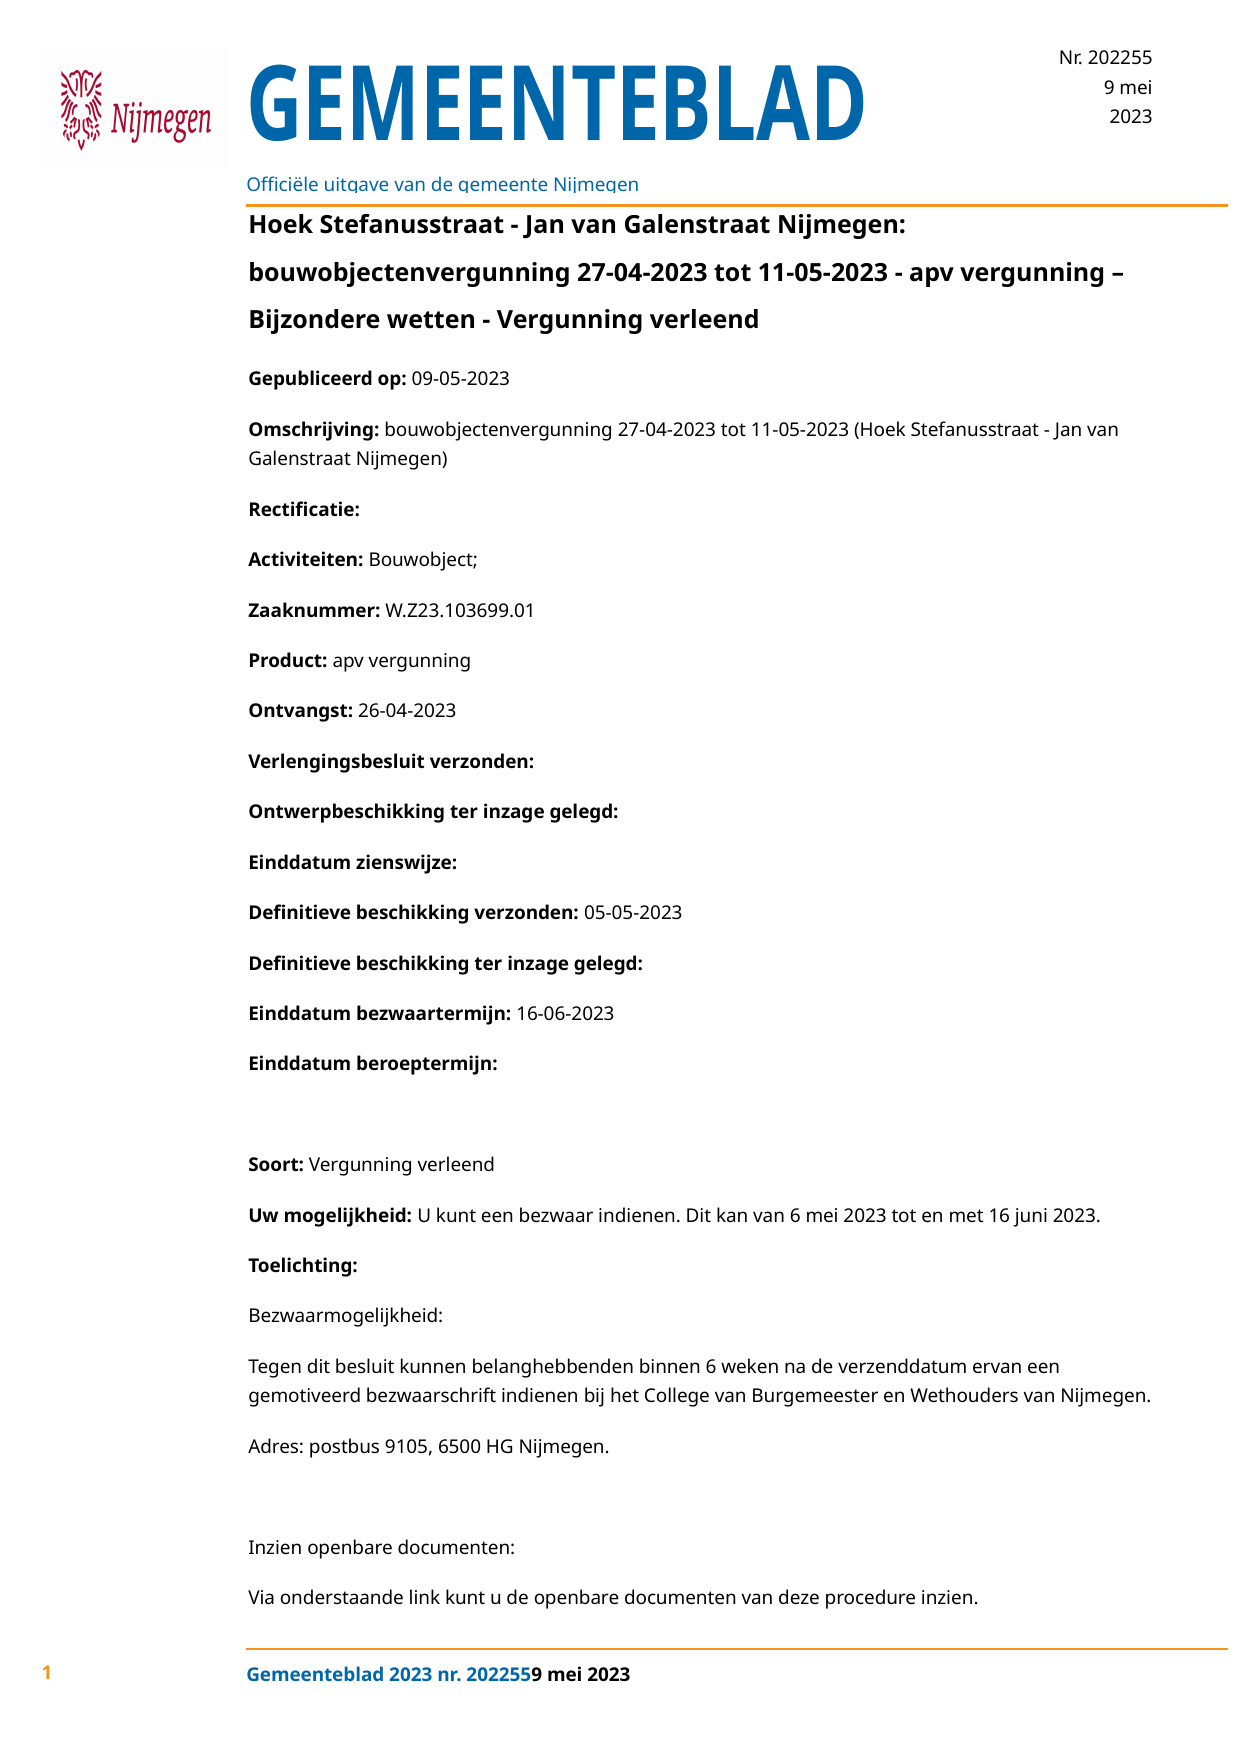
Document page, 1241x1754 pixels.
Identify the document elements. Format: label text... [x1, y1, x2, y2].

text Activiteiten: Bouwobject; [248, 546, 1152, 572]
text Hoek Stefanusstraat - Jan van Galenstraat Nijmegen: bouwobjectenvergunning 27-04-2023 tot 11-05-2023 - apv vergunning – Bijzondere wetten - Vergunning verleend [248, 207, 1152, 336]
text Tegen dit besluit kunnen belanghebbenden binnen 6 weken na de verzenddatum ervan een gemotiveerd bezwaarschrift indienen bij het College van Burgemeester en Wethouders van Nijmegen. [248, 1353, 1152, 1408]
text Ontwerpbeschikking ter inzage gelegd: [248, 798, 1152, 824]
text Soort: Vergunning verleend [248, 1151, 1152, 1177]
text Product: apv vergunning [248, 647, 1152, 673]
text Einddatum bezwaartermijn: 16-06-2023 [248, 1000, 1152, 1026]
text Toelichting: [248, 1252, 1152, 1278]
text Ontvangst: 26-04-2023 [248, 698, 1152, 723]
text Adres: postbus 9105, 6500 HG Nijmegen. [248, 1433, 1152, 1459]
text Verlengingsbesluit verzonden: [248, 748, 1152, 774]
text Uw mogelijkheid: U kunt een bezwaar indienen. Dit kan van 6 mei 2023 tot en met 16 juni 2023. [248, 1202, 1152, 1227]
text Inzien openbare documenten: [248, 1534, 1152, 1559]
text Einddatum zienswijze: [248, 849, 1152, 874]
text Omschrijving: bouwobjectenvergunning 27-04-2023 tot 11-05-2023 (Hoek Stefanusstraat - Jan van Galenstraat Nijmegen) [248, 416, 1152, 471]
text Bezwaarmogelijkheid: [248, 1303, 1152, 1328]
text Definitieve beschikking verzonden: 05-05-2023 [248, 899, 1152, 925]
picture [41, 47, 231, 172]
text Via onderstaande link kunt u de openbare documenten van deze procedure inzien. [248, 1584, 1152, 1610]
text Gepubliceerd op: 09-05-2023 [248, 366, 1152, 391]
text Definitieve beschikking ter inzage gelegd: [248, 950, 1152, 975]
text Rectificatie: [248, 496, 1152, 522]
text Zaaknummer: W.Z23.103699.01 [248, 597, 1152, 622]
text Einddatum beroeptermijn: [248, 1051, 1152, 1076]
